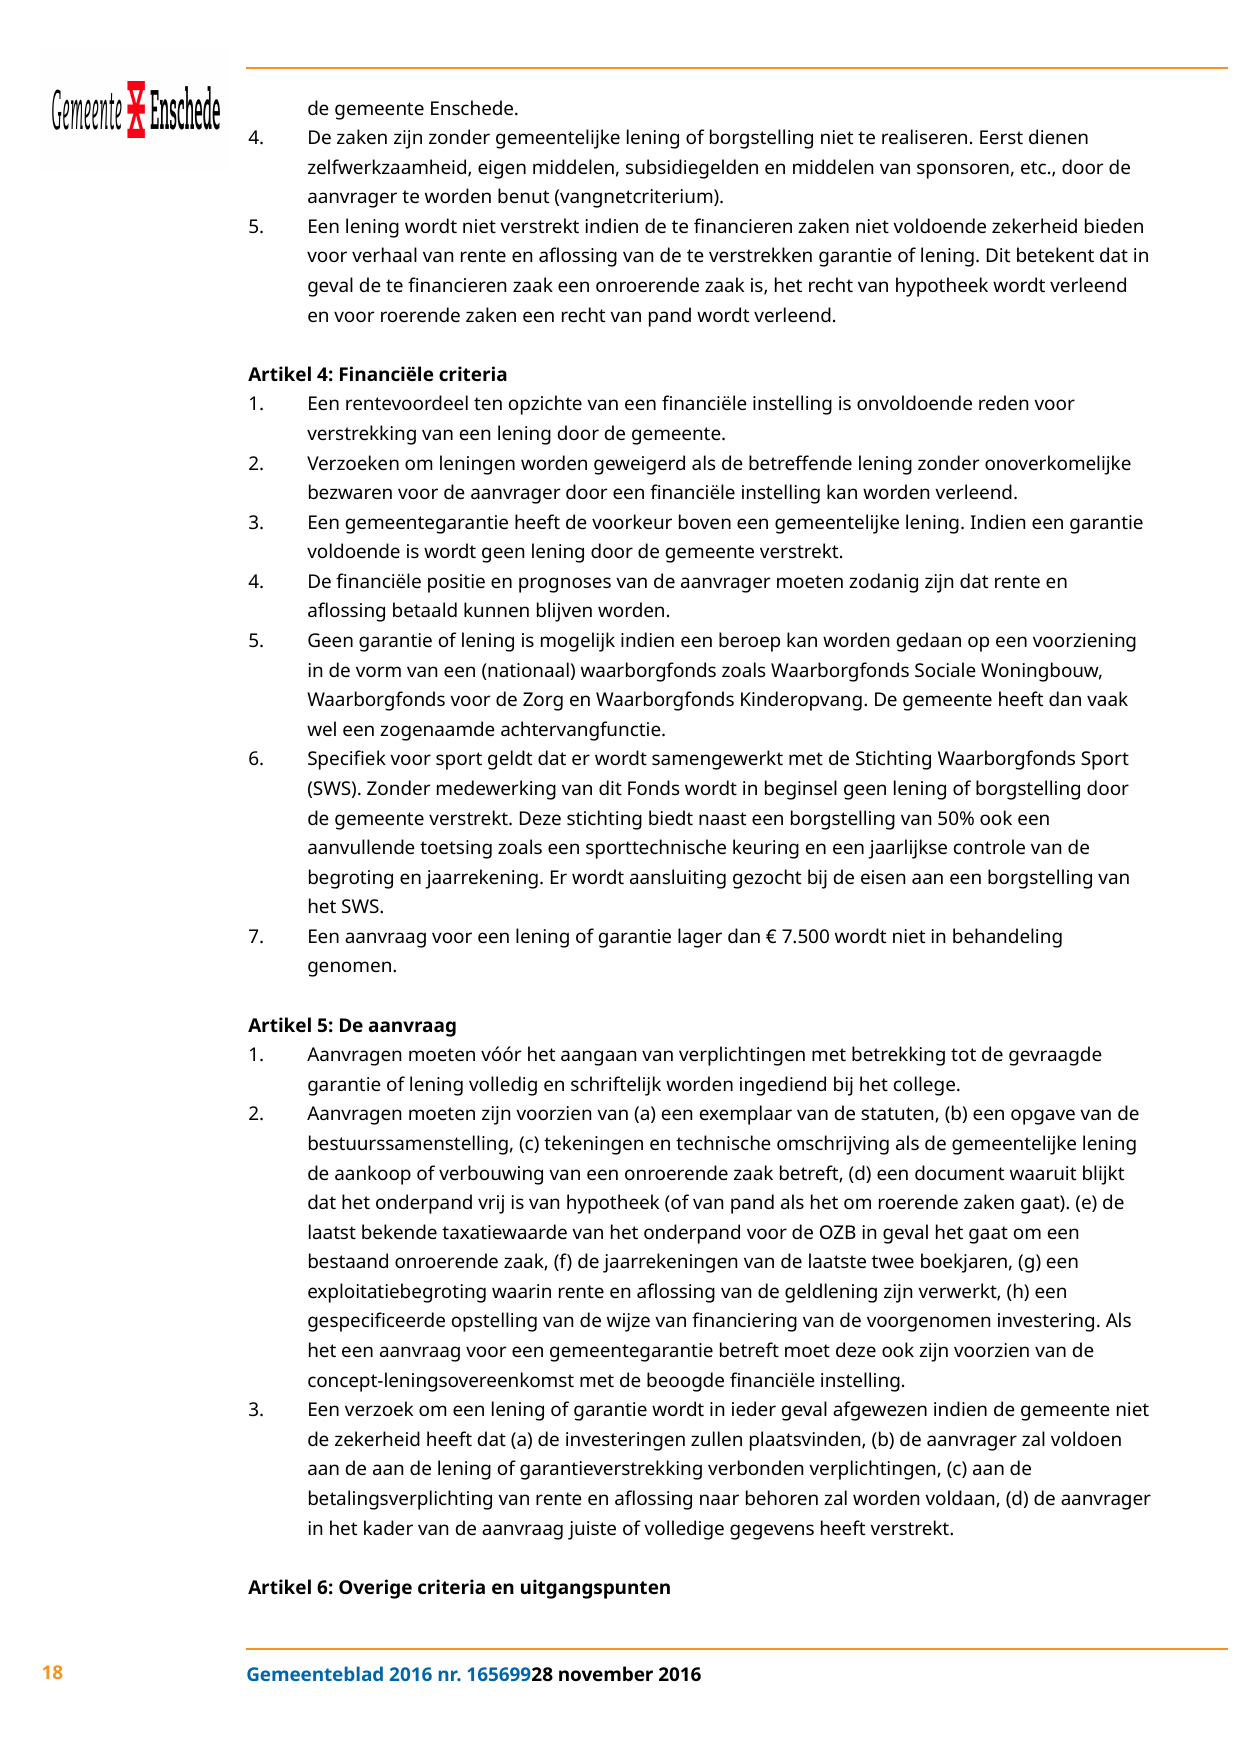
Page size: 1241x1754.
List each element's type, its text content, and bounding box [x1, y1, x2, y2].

list Een rentevoordeel ten opzichte van een financiële instelling is onvoldoende reden voor verstrekking van een lening door de gemeente. [248, 391, 1152, 446]
list Aanvragen moeten zijn voorzien van (a) een exemplaar van de statuten, (b) een opgave van de bestuurssamenstelling, (c) tekeningen en technische omschrijving als de gemeentelijke lening de aankoop of verbouwing van een onroerende zaak betreft, (d) een document waaruit blijkt dat het onderpand vrij is van hypotheek (of van pand als het om roerende zaken gaat). (e) de laatst bekende taxatiewaarde van het onderpand voor de OZB in geval het gaat om een bestaand onroerende zaak, (f) de jaarrekeningen van de laatste twee boekjaren, (g) een exploitatiebegroting waarin rente en aflossing van de geldlening zijn verwerkt, (h) een gespecificeerde opstelling van de wijze van financiering van de voorgenomen investering. Als het een aanvraag voor een gemeentegarantie betreft moet deze ook zijn voorzien van de concept-leningsovereenkomst met de beoogde financiële instelling. [248, 1101, 1152, 1393]
list Aanvragen moeten vóór het aangaan van verplichtingen met betrekking tot de gevraagde garantie of lening volledig en schriftelijk worden ingediend bij het college. [248, 1041, 1152, 1097]
list Een gemeentegarantie heeft de voorkeur boven een gemeentelijke lening. Indien een garantie voldoende is wordt geen lening door de gemeente verstrekt. [248, 509, 1152, 564]
list Verzoeken om leningen worden geweigerd als de betreffende lening zonder onoverkomelijke bezwaren voor de aanvrager door een financiële instelling kan worden verleend. [248, 450, 1152, 505]
list Een lening wordt niet verstrekt indien de te financieren zaken niet voldoende zekerheid bieden voor verhaal van rente en aflossing van de te verstrekken garantie of lening. Dit betekent dat in geval de te financieren zaak een onroerende zaak is, het recht van hypotheek wordt verleend en voor roerende zaken een recht van pand wordt verleend. [248, 213, 1152, 328]
text Artikel 4: Financiële criteria [248, 361, 1152, 387]
text Artikel 6: Overige criteria en uitgangspunten [248, 1574, 1152, 1600]
list De financiële positie en prognoses van de aanvrager moeten zodanig zijn dat rente en aflossing betaald kunnen blijven worden. [248, 568, 1152, 623]
list Specifiek voor sport geldt dat er wordt samengewerkt met de Stichting Waarborgfonds Sport (SWS). Zonder medewerking van dit Fonds wordt in beginsel geen lening of borgstelling door de gemeente verstrekt. Deze stichting biedt naast een borgstelling van 50% ook een aanvullende toetsing zoals een sporttechnische keuring en een jaarlijkse controle van de begroting en jaarrekening. Er wordt aansluiting gezocht bij de eisen aan een borgstelling van het SWS. [248, 746, 1152, 919]
text Artikel 5: De aanvraag [248, 1012, 1152, 1038]
list De zaken zijn zonder gemeentelijke lening of borgstelling niet te realiseren. Eerst dienen zelfwerkzaamheid, eigen middelen, subsidiegelden en middelen van sponsoren, etc., door de aanvrager te worden benut (vangnetcriterium). [248, 124, 1152, 209]
list Een verzoek om een lening of garantie wordt in ieder geval afgewezen indien de gemeente niet de zekerheid heeft dat (a) de investeringen zullen plaatsvinden, (b) de aanvrager zal voldoen aan de aan de lening of garantieverstrekking verbonden verplichtingen, (c) aan de betalingsverplichting van rente en aflossing naar behoren zal worden voldaan, (d) de aanvrager in het kader van de aanvraag juiste of volledige gegevens heeft verstrekt. [248, 1396, 1152, 1541]
list Een aanvraag voor een lening of garantie lager dan € 7.500 wordt niet in behandeling genomen. [248, 923, 1152, 978]
list de gemeente Enschede. [248, 95, 1152, 121]
picture [41, 47, 231, 172]
list Geen garantie of lening is mogelijk indien een beroep kan worden gedaan op een voorziening in de vorm van een (nationaal) waarborgfonds zoals Waarborgfonds Sociale Woningbouw, Waarborgfonds voor de Zorg en Waarborgfonds Kinderopvang. De gemeente heeft dan vaak wel een zogenaamde achtervangfunctie. [248, 627, 1152, 742]
